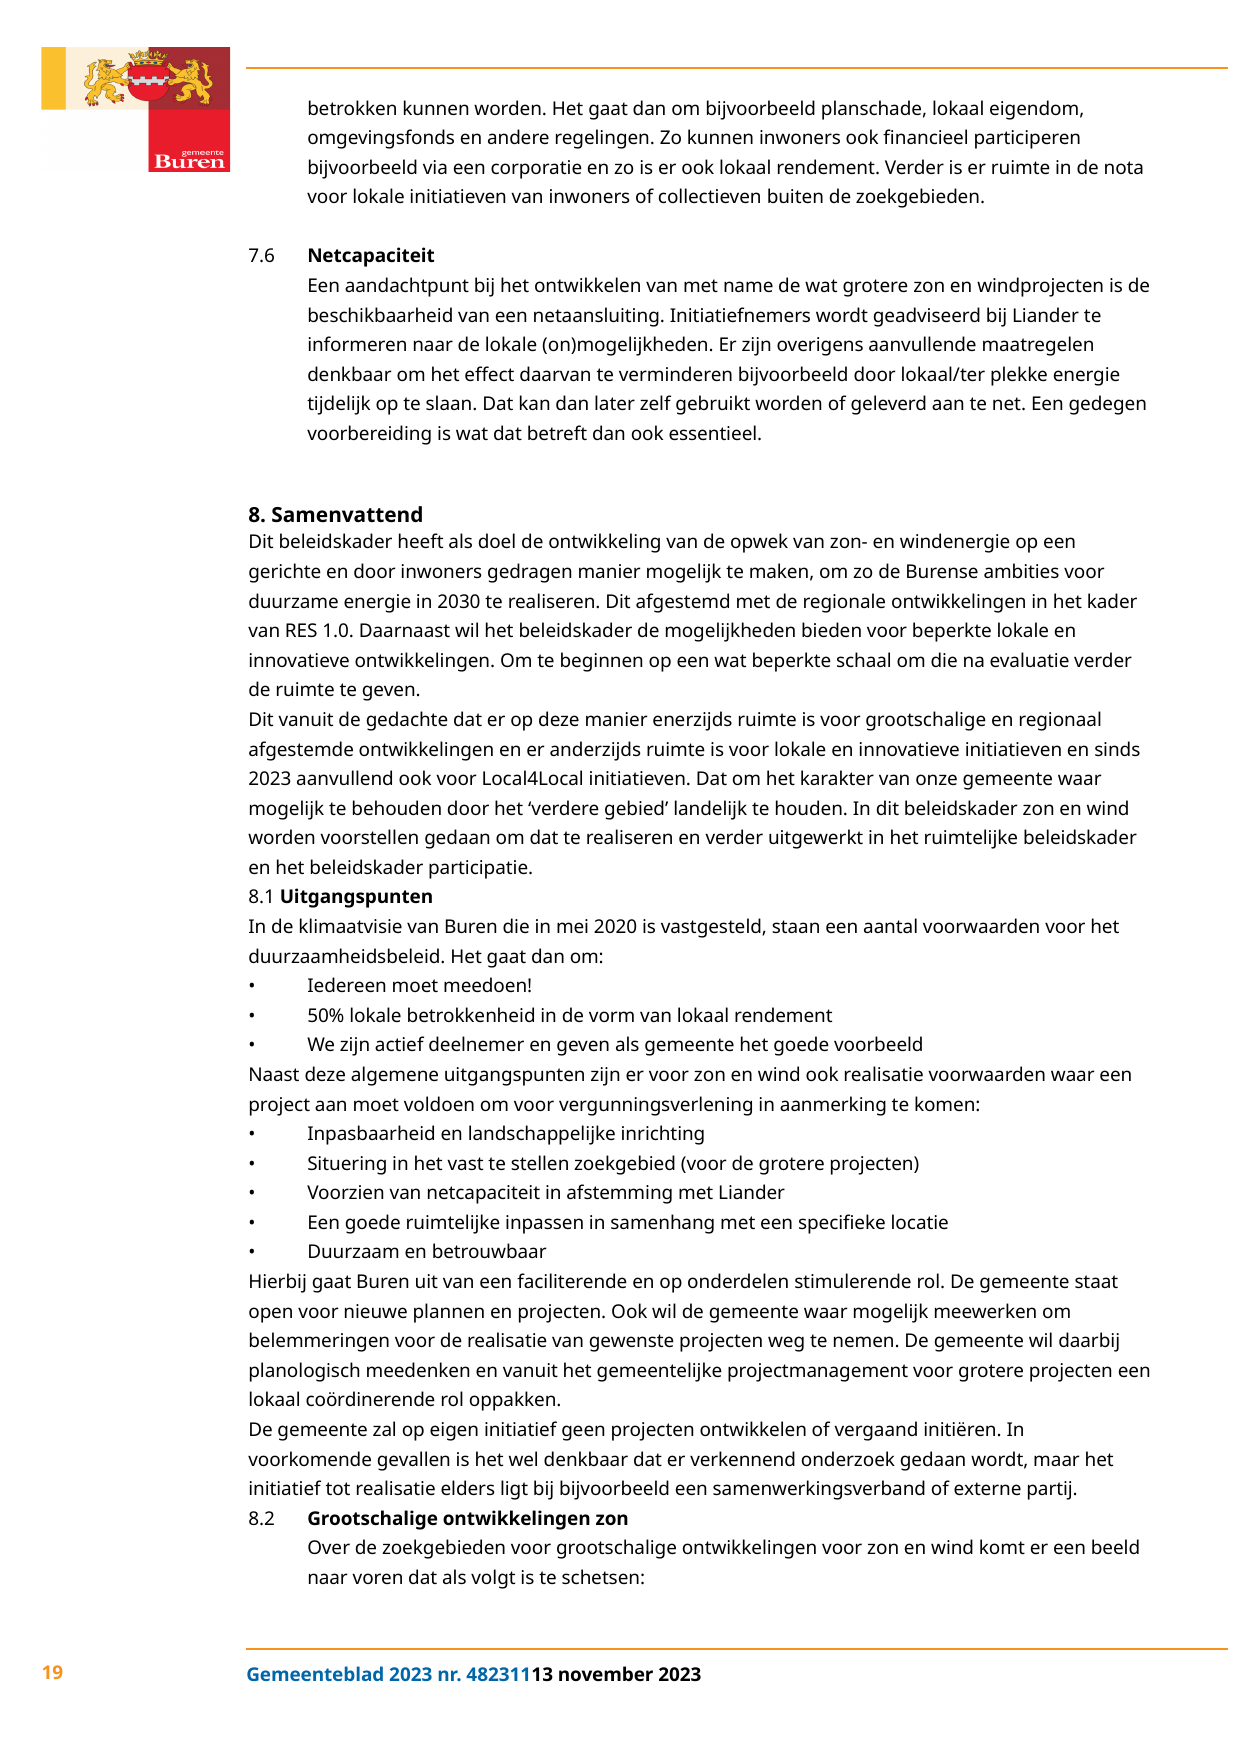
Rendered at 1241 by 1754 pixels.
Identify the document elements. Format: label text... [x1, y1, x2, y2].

list 50% lokale betrokkenheid in de vorm van lokaal rendement [248, 1002, 1152, 1028]
list We zijn actief deelnemer en geven als gemeente het goede voorbeeld [248, 1032, 1152, 1057]
text Hierbij gaat Buren uit van een faciliterende en op onderdelen stimulerende rol. De gemeente staat open voor nieuwe plannen en projecten. Ook wil de gemeente waar mogelijk meewerken om belemmeringen voor de realisatie van gewenste projecten weg te nemen. De gemeente wil daarbij planologisch meedenken en vanuit het gemeentelijke projectmanagement voor grotere projecten een lokaal coördinerende rol oppakken. [248, 1268, 1152, 1412]
list Duurzaam en betrouwbaar [248, 1239, 1152, 1264]
text De gemeente zal op eigen initiatief geen projecten ontwikkelen of vergaand initiëren. In voorkomende gevallen is het wel denkbaar dat er verkennend onderzoek gedaan wordt, maar het initiatief tot realisatie elders ligt bij bijvoorbeeld een samenwerkingsverband of externe partij. [248, 1416, 1152, 1501]
text Dit vanuit de gedachte dat er op deze manier enerzijds ruimte is voor grootschalige en regionaal afgestemde ontwikkelingen en er anderzijds ruimte is voor lokale en innovatieve initiatieven en sinds 2023 aanvullend ook voor Local4Local initiatieven. Dat om het karakter van onze gemeente waar mogelijk te behouden door het ‘verdere gebied’ landelijk te houden. In dit beleidskader zon en wind worden voorstellen gedaan om dat te realiseren en verder uitgewerkt in het ruimtelijke beleidskader en het beleidskader participatie. [248, 706, 1152, 880]
list Netcapaciteit [248, 243, 1152, 268]
list Een goede ruimtelijke inpassen in samenhang met een specifieke locatie [248, 1209, 1152, 1235]
list Een aandachtpunt bij het ontwikkelen van met name de wat grotere zon en windprojecten is de beschikbaarheid van een netaansluiting. Initiatiefnemers wordt geadviseerd bij Liander te informeren naar de lokale (on)mogelijkheden. Er zijn overigens aanvullende maatregelen denkbaar om het effect daarvan te verminderen bijvoorbeeld door lokaal/ter plekke energie tijdelijk op te slaan. Dat kan dan later zelf gebruikt worden of geleverd aan te net. Een gedegen voorbereiding is wat dat betreft dan ook essentieel. [248, 272, 1152, 446]
text Naast deze algemene uitgangspunten zijn er voor zon en wind ook realisatie voorwaarden waar een project aan moet voldoen om voor vergunningsverlening in aanmerking te komen: [248, 1061, 1152, 1116]
list Inpasbaarheid en landschappelijke inrichting [248, 1120, 1152, 1146]
list Voorzien van netcapaciteit in afstemming met Liander [248, 1179, 1152, 1205]
list Situering in het vast te stellen zoekgebied (voor de grotere projecten) [248, 1150, 1152, 1176]
text In de klimaatvisie van Buren die in mei 2020 is vastgesteld, staan een aantal voorwaarden voor het duurzaamheidsbeleid. Het gaat dan om: [248, 913, 1152, 968]
text 8.1 Uitgangspunten [248, 884, 1152, 909]
list Over de zoekgebieden voor grootschalige ontwikkelingen voor zon en wind komt er een beeld naar voren dat als volgt is te schetsen: [248, 1534, 1152, 1590]
list betrokken kunnen worden. Het gaat dan om bijvoorbeeld planschade, lokaal eigendom, omgevingsfonds en andere regelingen. Zo kunnen inwoners ook financieel participeren bijvoorbeeld via een corporatie en zo is er ook lokaal rendement. Verder is er ruimte in de nota voor lokale initiatieven van inwoners of collectieven buiten de zoekgebieden. [248, 95, 1152, 209]
list Iedereen moet meedoen! [248, 972, 1152, 998]
list Grootschalige ontwikkelingen zon [248, 1505, 1152, 1531]
text 8. Samenvattend [248, 500, 1152, 529]
picture [41, 47, 231, 172]
text Dit beleidskader heeft als doel de ontwikkeling van de opwek van zon- en windenergie op een gerichte en door inwoners gedragen manier mogelijk te maken, om zo de Burense ambities voor duurzame energie in 2030 te realiseren. Dit afgestemd met de regionale ontwikkelingen in het kader van RES 1.0. Daarnaast wil het beleidskader de mogelijkheden bieden voor beperkte lokale en innovatieve ontwikkelingen. Om te beginnen op een wat beperkte schaal om die na evaluatie verder de ruimte te geven. [248, 529, 1152, 702]
